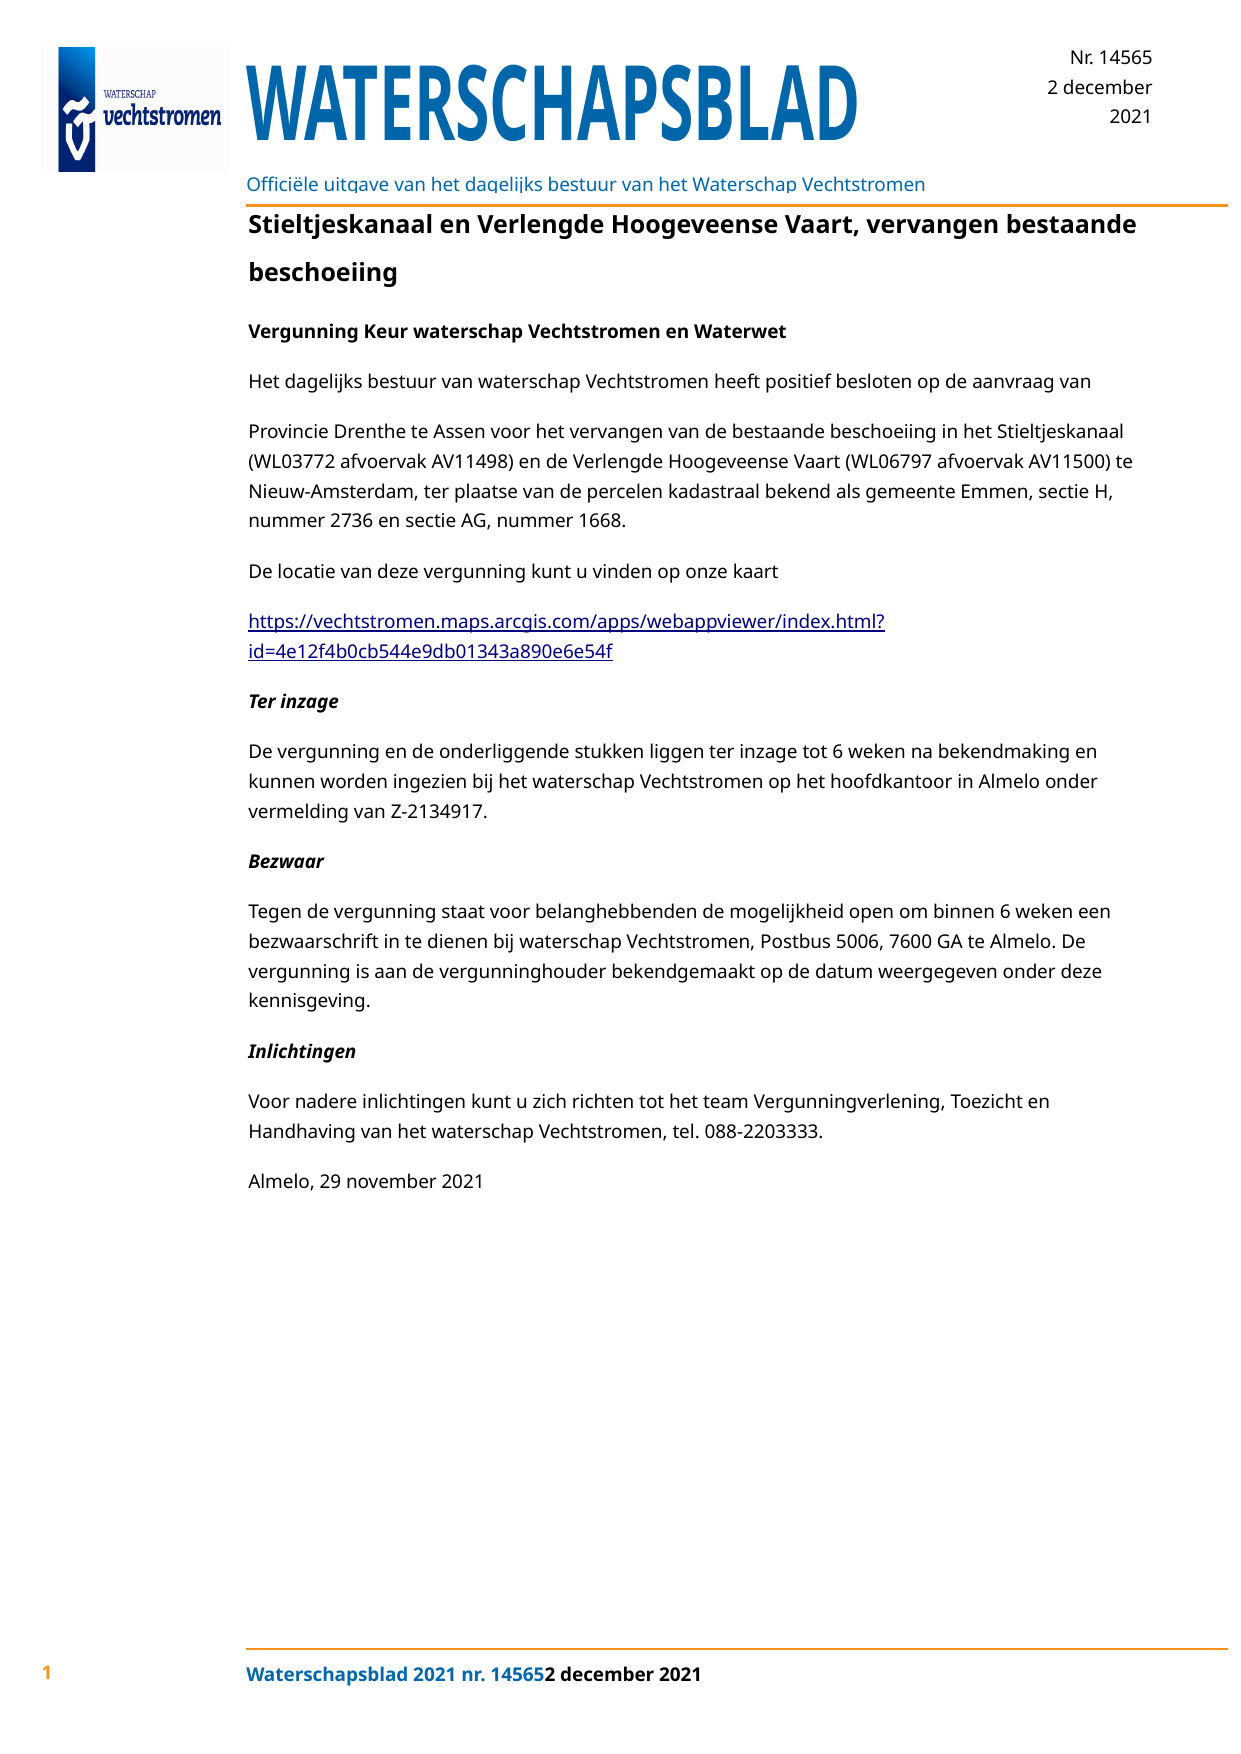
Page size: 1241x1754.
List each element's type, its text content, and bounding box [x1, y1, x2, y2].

text Almelo, 29 november 2021 [248, 1168, 1152, 1194]
text Ter inzage [248, 688, 1152, 714]
picture [41, 47, 231, 172]
text De vergunning en de onderliggende stukken liggen ter inzage tot 6 weken na bekendmaking en kunnen worden ingezien bij het waterschap Vechtstromen op het hoofdkantoor in Almelo onder vermelding van Z-2134917. [248, 739, 1152, 824]
text Het dagelijks bestuur van waterschap Vechtstromen heeft positief besloten op de aanvraag van [248, 368, 1152, 394]
text https://vechtstromen.maps.arcgis.com/apps/webappviewer/index.html?id=4e12f4b0cb544e9db01343a890e6e54f [248, 608, 1152, 664]
text De locatie van deze vergunning kunt u vinden op onze kaart [248, 558, 1152, 584]
text Tegen de vergunning staat voor belanghebbenden de mogelijkheid open om binnen 6 weken een bezwaarschrift in te dienen bij waterschap Vechtstromen, Postbus 5006, 7600 GA te Almelo. De vergunning is aan de vergunninghouder bekendgemaakt op de datum weergegeven onder deze kennisgeving. [248, 899, 1152, 1013]
text Inlichtingen [248, 1038, 1152, 1064]
text Voor nadere inlichtingen kunt u zich richten tot het team Vergunningverlening, Toezicht en Handhaving van het waterschap Vechtstromen, tel. 088-2203333. [248, 1088, 1152, 1144]
text Provincie Drenthe te Assen voor het vervangen van de bestaande beschoeiing in het Stieltjeskanaal (WL03772 afvoervak AV11498) en de Verlengde Hoogeveense Vaart (WL06797 afvoervak AV11500) te Nieuw-Amsterdam, ter plaatse van de percelen kadastraal bekend als gemeente Emmen, sectie H, nummer 2736 en sectie AG, nummer 1668. [248, 419, 1152, 533]
text Bezwaar [248, 848, 1152, 874]
text Stieltjeskanaal en Verlengde Hoogeveense Vaart, vervangen bestaande beschoeiing [248, 207, 1152, 288]
text Vergunning Keur waterschap Vechtstromen en Waterwet [248, 318, 1152, 344]
